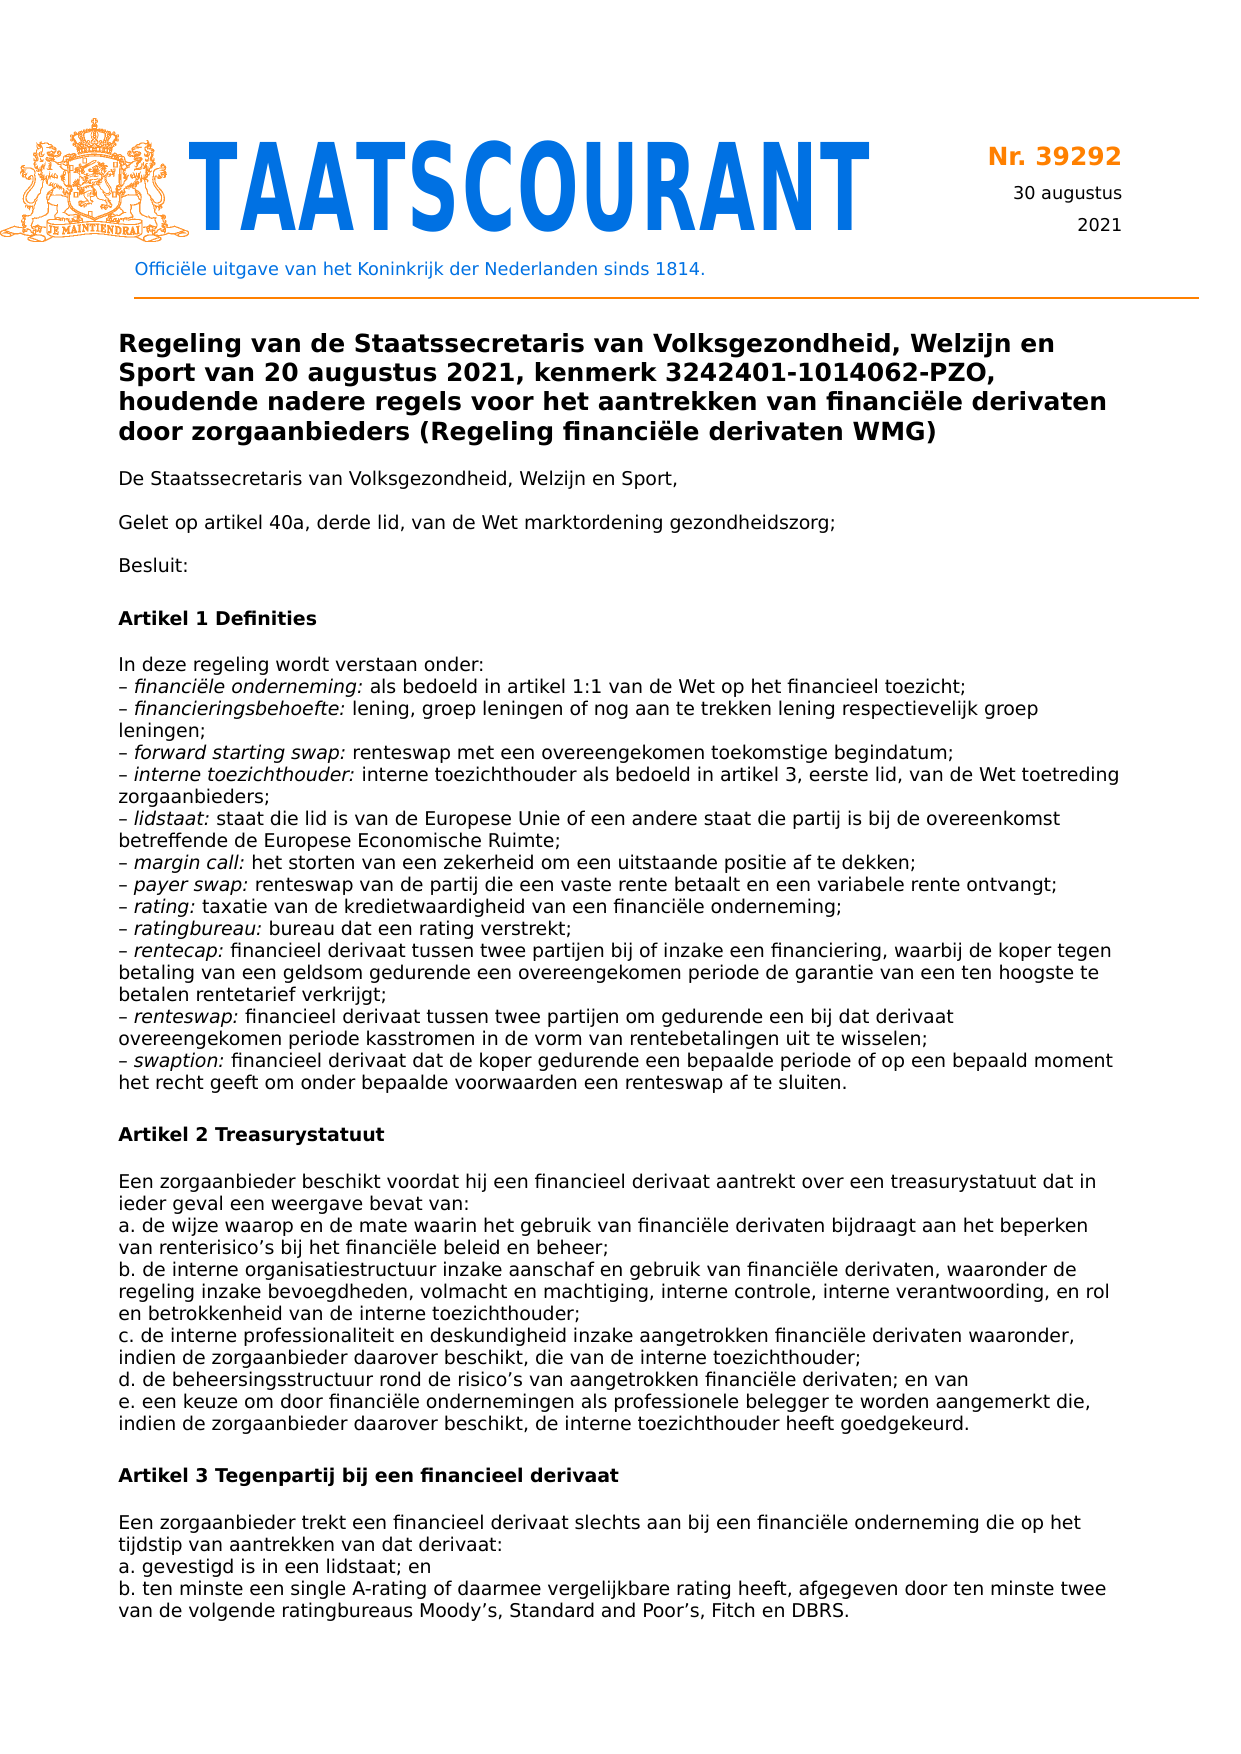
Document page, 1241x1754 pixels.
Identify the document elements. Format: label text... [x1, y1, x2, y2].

text – payer swap: renteswap van de partij die een vaste rente betaalt en een variabele rente ontvangt; [118, 874, 1122, 896]
text – financiële onderneming: als bedoeld in artikel 1:1 van de Wet op het financieel toezicht; [118, 676, 1122, 698]
table_cell Officiële uitgave van het Koninkrijk der Nederlanden sinds 1814. [134, 259, 1199, 297]
table_cell 30 augustus [939, 177, 1199, 209]
text c. de interne professionaliteit en deskundigheid inzake aangetrokken financiële derivaten waaronder, indien de zorgaanbieder daarover beschikt, die van de interne toezichthouder; [118, 1325, 1122, 1369]
subtitle Artikel 3 Tegenpartij bij een financieel derivaat [118, 1465, 1122, 1487]
text In deze regeling wordt verstaan onder: [118, 654, 1122, 676]
text Gelet op artikel 40a, derde lid, van de Wet marktordening gezondheidszorg; [118, 512, 1122, 533]
text – ratingbureau: bureau dat een rating verstrekt; [118, 918, 1122, 940]
subtitle Artikel 1 Definities [118, 607, 1122, 629]
text – financieringsbehoefte: lening, groep leningen of nog aan te trekken lening respectievelijk groep leningen; [118, 698, 1122, 742]
text b. de interne organisatiestructuur inzake aanschaf en gebruik van financiële derivaten, waaronder de regeling inzake bevoegdheden, volmacht en machtiging, interne controle, interne verantwoording, en rol en betrokkenheid van de interne toezichthouder; [118, 1259, 1122, 1325]
text – lidstaat: staat die lid is van de Europese Unie of een andere staat die partij is bij de overeenkomst betreffende de Europese Economische Ruimte; [118, 808, 1122, 852]
table_header [0, 242, 134, 297]
text Besluit: [118, 555, 1122, 577]
text De Staatssecretaris van Volksgezondheid, Welzijn en Sport, [118, 468, 1122, 490]
subtitle Artikel 2 Treasurystatuut [118, 1124, 1122, 1146]
text – rating: taxatie van de kredietwaardigheid van een financiële onderneming; [118, 896, 1122, 918]
text Een zorgaanbieder trekt een financieel derivaat slechts aan bij een financiële onderneming die op het tijdstip van aantrekken van dat derivaat: [118, 1512, 1122, 1556]
text – renteswap: financieel derivaat tussen twee partijen om gedurende een bij dat derivaat overeengekomen periode kasstromen in de vorm van rentebetalingen uit te wisselen; [118, 1006, 1122, 1050]
text – margin call: het storten van een zekerheid om een uitstaande positie af te dekken; [118, 852, 1122, 874]
table_header Nr. 39292 [939, 118, 1199, 177]
text e. een keuze om door financiële ondernemingen als professionele belegger te worden aangemerkt die, indien de zorgaanbieder daarover beschikt, de interne toezichthouder heeft goedgekeurd. [118, 1391, 1122, 1435]
text d. de beheersingsstructuur rond de risico’s van aangetrokken financiële derivaten; en van [118, 1369, 1122, 1391]
text b. ten minste een single A-rating of daarmee vergelijkbare rating heeft, afgegeven door ten minste twee van de volgende ratingbureaus Moody’s, Standard and Poor’s, Fitch en DBRS. [118, 1578, 1122, 1622]
text a. de wijze waarop en de mate waarin het gebruik van financiële derivaten bijdraagt aan het beperken van renterisico’s bij het financiële beleid en beheer; [118, 1215, 1122, 1259]
text a. gevestigd is in een lidstaat; en [118, 1556, 1122, 1578]
table_header STAATSCOURANT [134, 118, 939, 259]
text Een zorgaanbieder beschikt voordat hij een financieel derivaat aantrekt over een treasurystatuut dat in ieder geval een weergave bevat van: [118, 1171, 1122, 1215]
text – rentecap: financieel derivaat tussen twee partijen bij of inzake een financiering, waarbij de koper tegen betaling van een geldsom gedurende een overeengekomen periode de garantie van een ten hoogste te betalen rentetarief verkrijgt; [118, 940, 1122, 1006]
text – interne toezichthouder: interne toezichthouder als bedoeld in artikel 3, eerste lid, van de Wet toetreding zorgaanbieders; [118, 764, 1122, 808]
table_cell 2021 [939, 209, 1199, 259]
text – forward starting swap: renteswap met een overeengekomen toekomstige begindatum; [118, 742, 1122, 764]
subtitle Regeling van de Staatssecretaris van Volksgezondheid, Welzijn en Sport van 20 augustus 2021, kenmerk 3242401-1014062-PZO, houdende nadere regels voor het aantrekken van financiële derivaten door zorgaanbieders (Regeling financiële derivaten WMG) [118, 329, 1122, 446]
picture [0, 118, 189, 242]
text – swaption: financieel derivaat dat de koper gedurende een bepaalde periode of op een bepaald moment het recht geeft om onder bepaalde voorwaarden een renteswap af te sluiten. [118, 1050, 1122, 1094]
